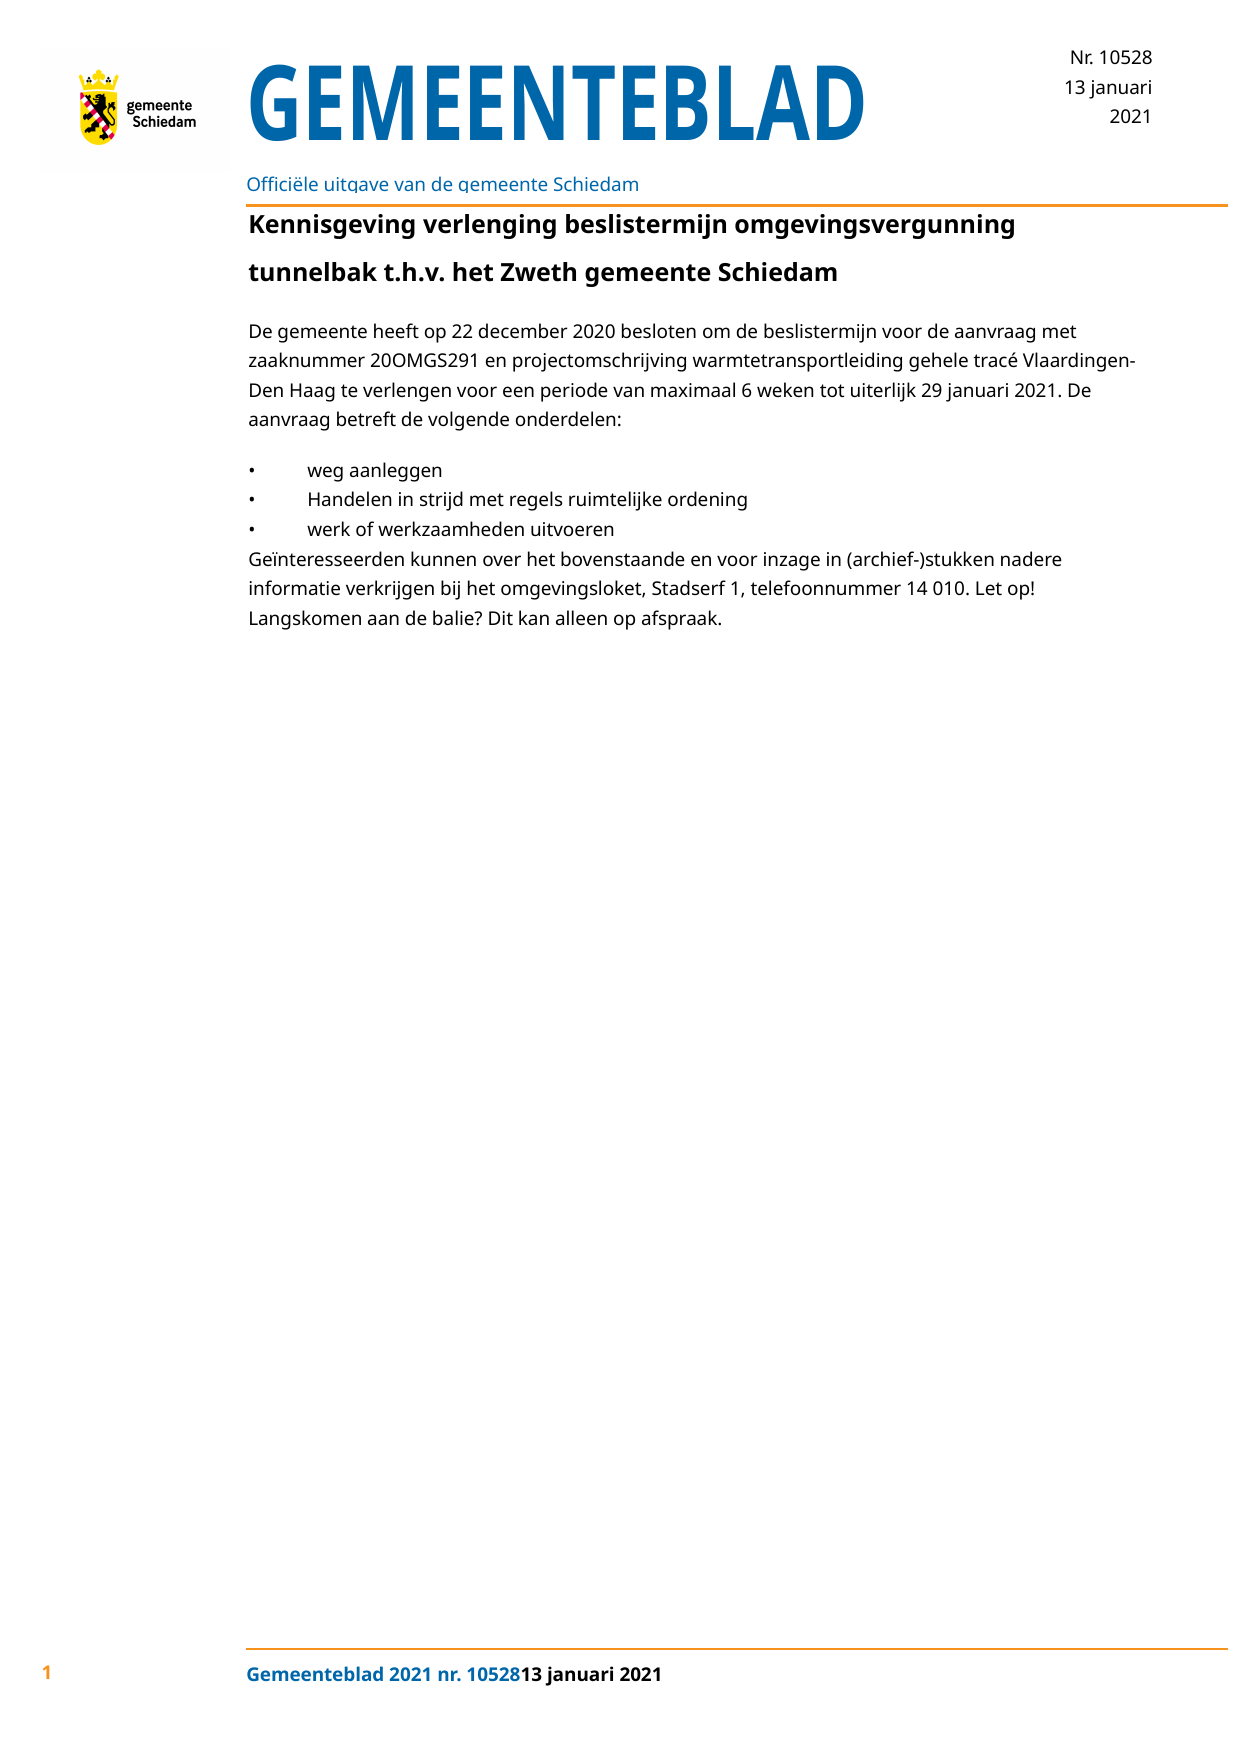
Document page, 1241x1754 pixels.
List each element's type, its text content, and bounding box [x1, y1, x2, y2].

text Geïnteresseerden kunnen over het bovenstaande en voor inzage in (archief-)stukken nadere informatie verkrijgen bij het omgevingsloket, Stadserf 1, telefoonnummer 14 010. Let op! Langskomen aan de balie? Dit kan alleen op afspraak. [248, 546, 1152, 631]
text Kennisgeving verlenging beslistermijn omgevingsvergunning tunnelbak t.h.v. het Zweth gemeente Schiedam [248, 207, 1152, 288]
list werk of werkzaamheden uitvoeren [248, 516, 1152, 542]
list Handelen in strijd met regels ruimtelijke ordening [248, 487, 1152, 512]
text De gemeente heeft op 22 december 2020 besloten om de beslistermijn voor de aanvraag met zaaknummer 20OMGS291 en projectomschrijving warmtetransportleiding gehele tracé Vlaardingen-Den Haag te verlengen voor een periode van maximaal 6 weken tot uiterlijk 29 januari 2021. De aanvraag betreft de volgende onderdelen: [248, 318, 1152, 432]
picture [41, 47, 231, 172]
list weg aanleggen [248, 457, 1152, 483]
